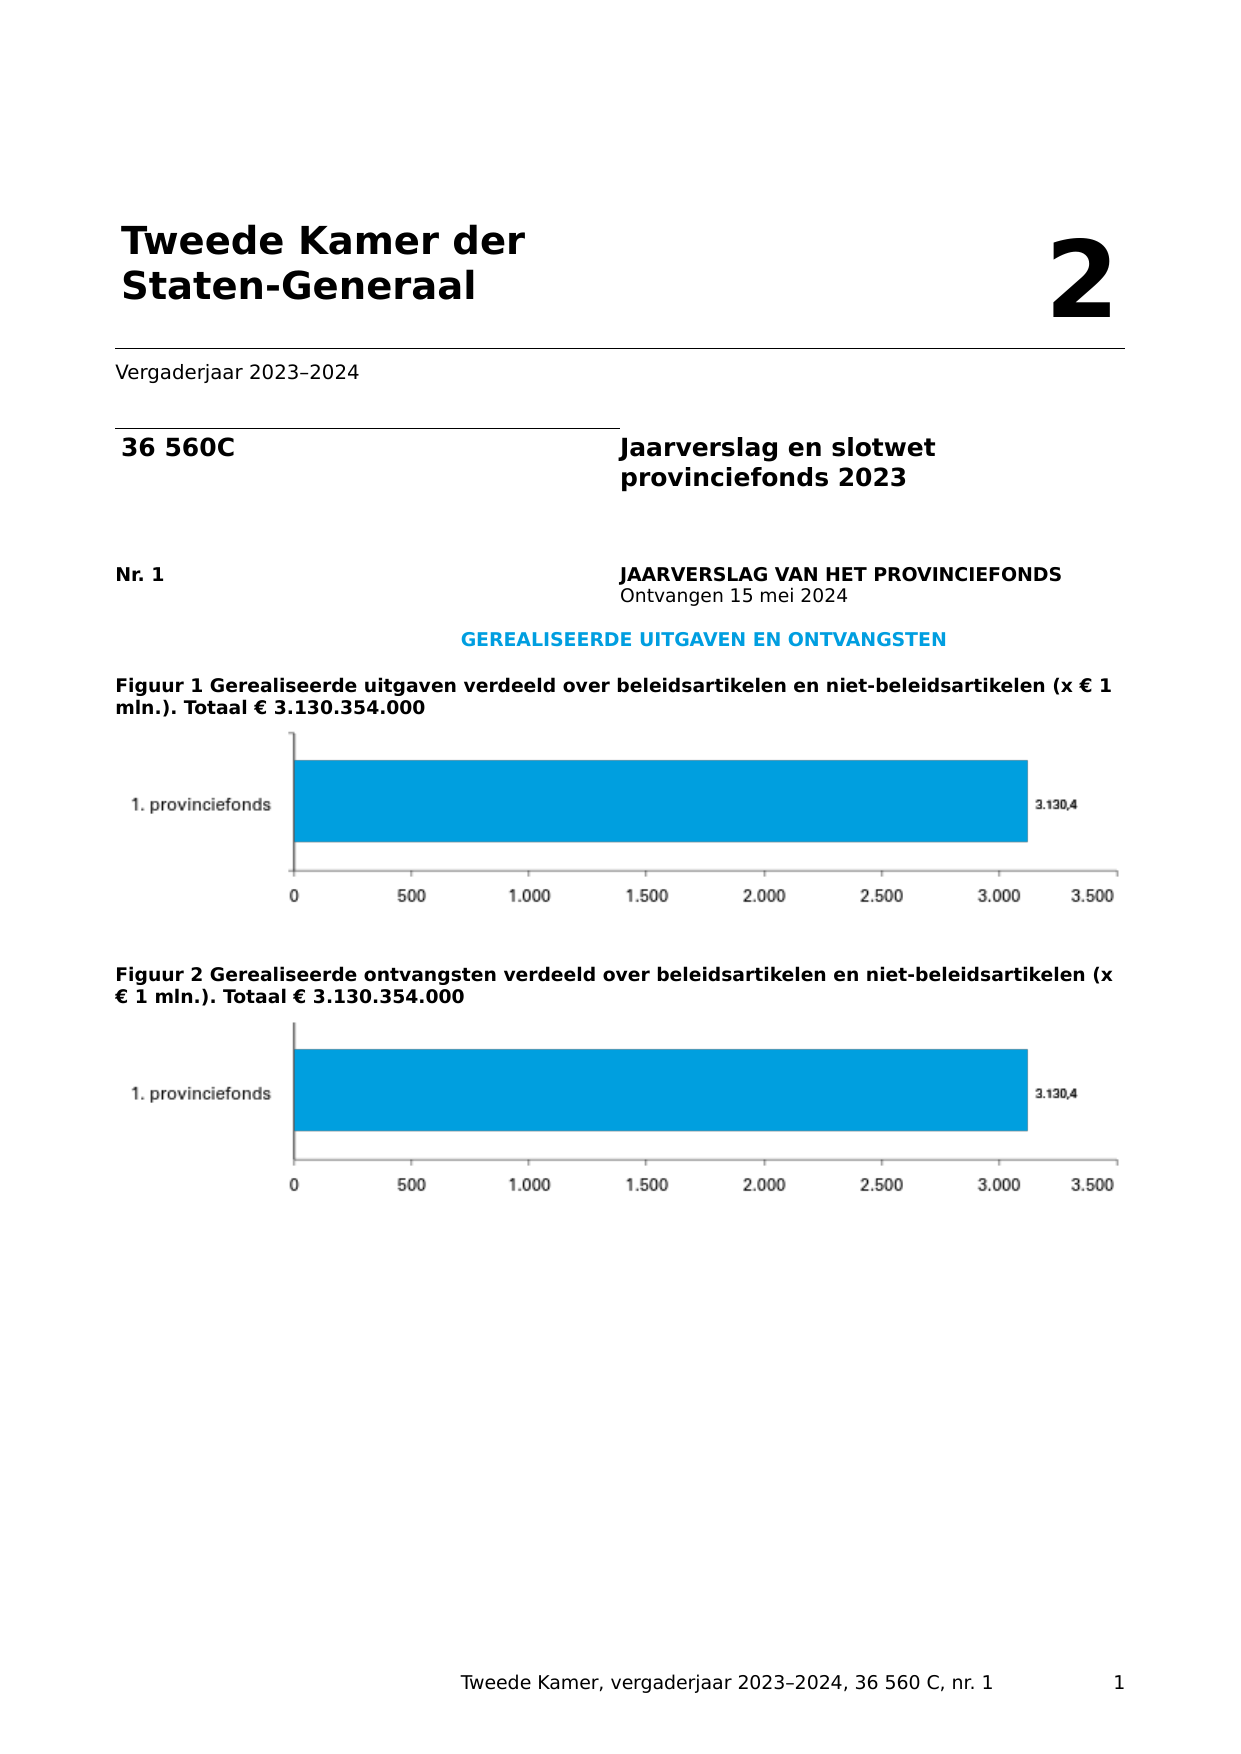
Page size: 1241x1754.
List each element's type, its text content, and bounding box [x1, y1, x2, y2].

table_header 2 [620, 213, 1125, 348]
title Figuur 2 Gerealiseerde ontvangsten verdeeld over beleidsartikelen en niet-beleidsartikelen (x € 1 mln.). Totaal € 3.130.354.000 [115, 964, 1125, 1008]
title Gerealiseerde uitgaven en ontvangsten [461, 629, 1125, 651]
table_cell Vergaderjaar 2023–2024 [115, 349, 1125, 384]
table_header Tweede Kamer der Staten-Generaal [115, 213, 620, 348]
title Figuur 1 Gerealiseerde uitgaven verdeeld over beleidsartikelen en niet-beleidsartikelen (x € 1 mln.). Totaal € 3.130.354.000 [115, 675, 1125, 719]
table_header Nr. 1 [115, 564, 620, 629]
table_header Jaarverslag van het provinciefonds Ontvangen 15 mei 2024 [620, 564, 1125, 629]
table_header Jaarverslag en slotwet provinciefonds 2023 [620, 428, 1125, 498]
table_header 36 560C [115, 429, 620, 498]
